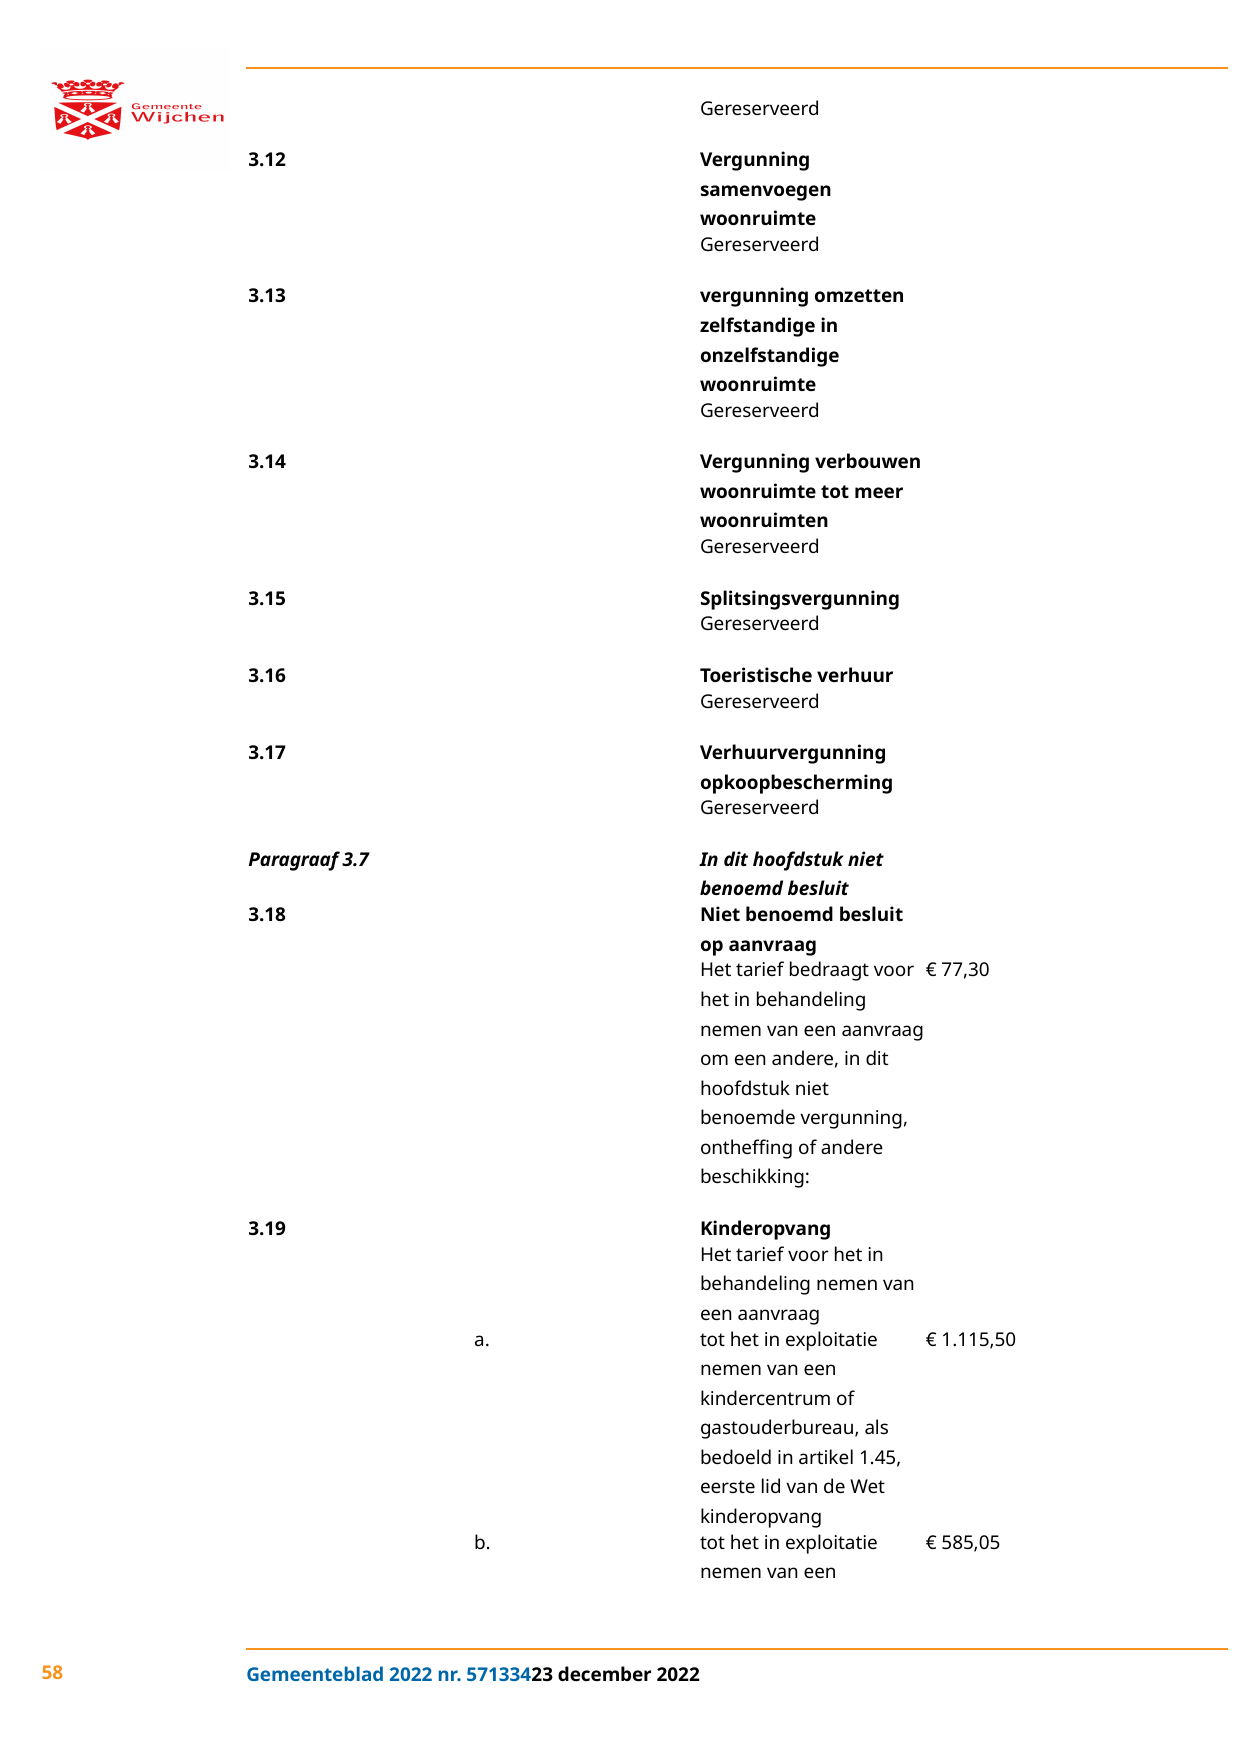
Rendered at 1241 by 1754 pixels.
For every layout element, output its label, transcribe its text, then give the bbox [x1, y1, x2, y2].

table_cell Toeristische verhuur [700, 662, 926, 688]
table_cell [474, 121, 700, 146]
table_cell [248, 121, 474, 146]
table_cell [474, 423, 700, 448]
table_cell Gereserveerd [700, 611, 926, 636]
table_cell Niet benoemd besluit op aanvraag [700, 901, 926, 957]
table_cell [926, 714, 1152, 739]
table_cell [248, 1190, 474, 1215]
table_cell Gereserveerd [700, 795, 926, 820]
table_cell [248, 257, 474, 283]
table_cell [700, 820, 926, 846]
table_cell [926, 662, 1152, 688]
table_cell Vergunning verbouwen woonruimte tot meer woonruimten [700, 449, 926, 533]
table_cell Verhuurvergunning opkoopbescherming [700, 739, 926, 794]
table_cell [700, 559, 926, 585]
table_cell Paragraaf 3.7 [248, 846, 474, 901]
table_cell [474, 534, 700, 559]
table_cell [474, 901, 700, 957]
table_cell [248, 231, 474, 257]
table_cell [700, 257, 926, 283]
table_cell [474, 662, 700, 688]
table_cell [926, 121, 1152, 146]
table_cell vergunning omzetten zelfstandige in onzelfstandige woonruimte [700, 283, 926, 397]
table_cell [248, 1529, 474, 1584]
table_cell [926, 585, 1152, 611]
table_cell [926, 795, 1152, 820]
table_cell [474, 1190, 700, 1215]
table_cell [474, 146, 700, 231]
table_cell Het tarief voor het in behandeling nemen van een aanvraag [700, 1241, 926, 1326]
table_cell [700, 636, 926, 662]
table_cell [474, 95, 700, 121]
table_cell [700, 1190, 926, 1215]
table_cell [926, 1215, 1152, 1241]
picture [41, 47, 231, 172]
table_cell [248, 423, 474, 448]
table_cell [926, 846, 1152, 901]
table_cell [248, 957, 474, 1189]
table_cell [248, 559, 474, 585]
table_cell [474, 611, 700, 636]
table_cell Gereserveerd [700, 95, 926, 121]
table_cell 3.19 [248, 1215, 474, 1241]
table_cell € 585,05 [926, 1529, 1152, 1584]
table_cell b. [474, 1529, 700, 1584]
table_cell 3.14 [248, 449, 474, 533]
table_cell [926, 739, 1152, 794]
table_cell In dit hoofdstuk niet benoemd besluit [700, 846, 926, 901]
table_cell 3.12 [248, 146, 474, 231]
table_cell Gereserveerd [700, 534, 926, 559]
table_cell [926, 611, 1152, 636]
table_cell [248, 1241, 474, 1326]
table_cell 3.18 [248, 901, 474, 957]
table_cell tot het in exploitatie nemen van een kindercentrum of gastouderbureau, als bedoeld in artikel 1.45, eerste lid van de Wet kinderopvang [700, 1326, 926, 1529]
table_cell [474, 283, 700, 397]
table_cell [474, 820, 700, 846]
table_cell [700, 121, 926, 146]
table_cell [474, 257, 700, 283]
table_cell [474, 688, 700, 713]
table_cell [248, 611, 474, 636]
table_cell Gereserveerd [700, 231, 926, 257]
table_cell [926, 146, 1152, 231]
table_cell Het tarief bedraagt voor het in behandeling nemen van een aanvraag om een andere, in dit hoofdstuk niet benoemde vergunning, ontheffing of andere beschikking: [700, 957, 926, 1189]
table_cell [248, 95, 474, 121]
table_cell Gereserveerd [700, 688, 926, 713]
table_cell [700, 714, 926, 739]
table_cell [926, 820, 1152, 846]
table_cell [248, 1326, 474, 1529]
table_cell [474, 846, 700, 901]
table_cell [926, 283, 1152, 397]
table_cell [248, 688, 474, 713]
table_cell [248, 534, 474, 559]
table_cell [926, 423, 1152, 448]
table_cell Gereserveerd [700, 397, 926, 423]
table_cell [474, 957, 700, 1189]
table_cell [926, 231, 1152, 257]
table_cell 3.13 [248, 283, 474, 397]
table_cell Vergunning samenvoegen woonruimte [700, 146, 926, 231]
table_cell [248, 714, 474, 739]
table_cell [474, 449, 700, 533]
table_cell [926, 257, 1152, 283]
table_cell [926, 449, 1152, 533]
table_cell [926, 901, 1152, 957]
table_cell [474, 714, 700, 739]
table_cell [926, 534, 1152, 559]
table_cell [474, 231, 700, 257]
table_cell € 1.115,50 [926, 1326, 1152, 1529]
table_cell 3.16 [248, 662, 474, 688]
table_cell [474, 636, 700, 662]
table_cell [926, 95, 1152, 121]
table_cell € 77,30 [926, 957, 1152, 1189]
table_cell a. [474, 1326, 700, 1529]
table_cell [474, 559, 700, 585]
table_cell Splitsingsvergunning [700, 585, 926, 611]
table_cell tot het in exploitatie nemen van een [700, 1529, 926, 1584]
table_cell 3.15 [248, 585, 474, 611]
table_cell [926, 1190, 1152, 1215]
table_cell 3.17 [248, 739, 474, 794]
table_cell [926, 636, 1152, 662]
table_cell [926, 559, 1152, 585]
table_cell [474, 1241, 700, 1326]
table_cell [474, 739, 700, 794]
table_cell [700, 423, 926, 448]
table_cell [926, 397, 1152, 423]
table_cell [926, 1241, 1152, 1326]
table_cell [474, 585, 700, 611]
table_cell [248, 397, 474, 423]
table_cell [474, 1215, 700, 1241]
table_cell [248, 795, 474, 820]
table_cell [248, 820, 474, 846]
table_cell [926, 688, 1152, 713]
table_cell [248, 636, 474, 662]
table_cell Kinderopvang [700, 1215, 926, 1241]
table_cell [474, 397, 700, 423]
table_cell [474, 795, 700, 820]
